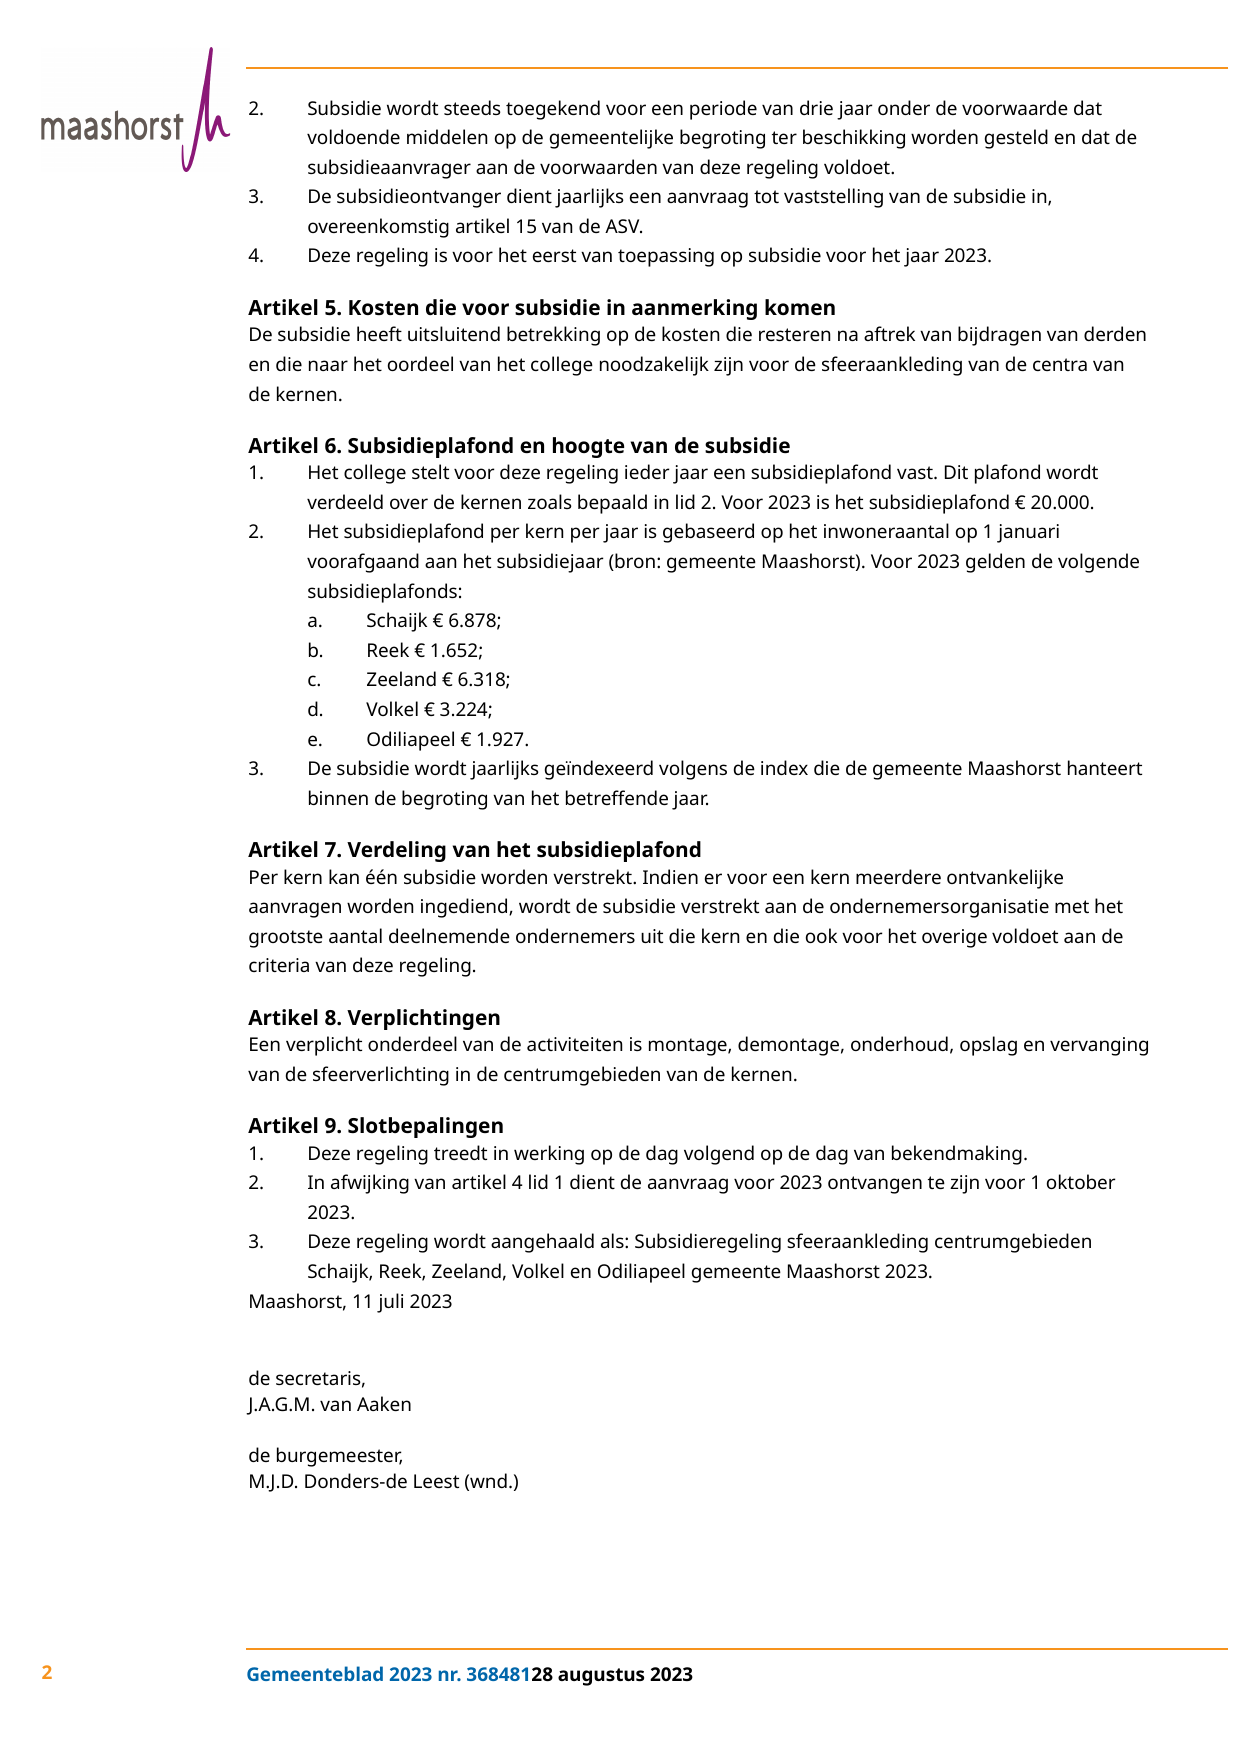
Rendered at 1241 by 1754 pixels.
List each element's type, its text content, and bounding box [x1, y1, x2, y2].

list Zeeland € 6.318; [307, 667, 1152, 692]
list Schaijk € 6.878; [307, 607, 1152, 633]
text Per kern kan één subsidie worden verstrekt. Indien er voor een kern meerdere ontvankelijke aanvragen worden ingediend, wordt de subsidie verstrekt aan de ondernemersorganisatie met het grootste aantal deelnemende ondernemers uit die kern en die ook voor het overige voldoet aan de criteria van deze regeling. [248, 864, 1152, 978]
list Het subsidieplafond per kern per jaar is gebaseerd op het inwoneraantal op 1 januari voorafgaand aan het subsidiejaar (bron: gemeente Maashorst). Voor 2023 gelden de volgende subsidieplafonds: [248, 519, 1152, 604]
text Artikel 9. Slotbepalingen [248, 1111, 1152, 1140]
list Het college stelt voor deze regeling ieder jaar een subsidieplafond vast. Dit plafond wordt verdeeld over de kernen zoals bepaald in lid 2. Voor 2023 is het subsidieplafond € 20.000. [248, 459, 1152, 515]
list Subsidie wordt steeds toegekend voor een periode van drie jaar onder de voorwaarde dat voldoende middelen op de gemeentelijke begroting ter beschikking worden gesteld en dat de subsidieaanvrager aan de voorwaarden van deze regeling voldoet. [248, 95, 1152, 180]
text Artikel 5. Kosten die voor subsidie in aanmerking komen [248, 293, 1152, 322]
list In afwijking van artikel 4 lid 1 dient de aanvraag voor 2023 ontvangen te zijn voor 1 oktober 2023. [248, 1169, 1152, 1225]
text Artikel 8. Verplichtingen [248, 1003, 1152, 1031]
list Odiliapeel € 1.927. [307, 726, 1152, 752]
text de secretaris, [248, 1365, 1152, 1391]
list Deze regeling treedt in werking op de dag volgend op de dag van bekendmaking. [248, 1140, 1152, 1166]
text Artikel 7. Verdeling van het subsidieplafond [248, 835, 1152, 864]
list Deze regeling wordt aangehaald als: Subsidieregeling sfeeraankleding centrumgebieden Schaijk, Reek, Zeeland, Volkel en Odiliapeel gemeente Maashorst 2023. [248, 1229, 1152, 1284]
text J.A.G.M. van Aaken [248, 1391, 1152, 1416]
list Reek € 1.652; [307, 637, 1152, 663]
list Deze regeling is voor het eerst van toepassing op subsidie voor het jaar 2023. [248, 243, 1152, 268]
list Volkel € 3.224; [307, 696, 1152, 722]
list De subsidieontvanger dient jaarlijks een aanvraag tot vaststelling van de subsidie in, overeenkomstig artikel 15 van de ASV. [248, 183, 1152, 239]
text M.J.D. Donders-de Leest (wnd.) [248, 1468, 1152, 1494]
text Een verplicht onderdeel van de activiteiten is montage, demontage, onderhoud, opslag en vervanging van de sfeerverlichting in de centrumgebieden van de kernen. [248, 1031, 1152, 1087]
text Artikel 6. Subsidieplafond en hoogte van de subsidie [248, 431, 1152, 459]
text Maashorst, 11 juli 2023 [248, 1288, 1152, 1313]
list De subsidie wordt jaarlijks geïndexeerd volgens de index die de gemeente Maashorst hanteert binnen de begroting van het betreffende jaar. [248, 755, 1152, 811]
picture [41, 47, 231, 172]
text de burgemeester, [248, 1442, 1152, 1468]
text De subsidie heeft uitsluitend betrekking op de kosten die resteren na aftrek van bijdragen van derden en die naar het oordeel van het college noodzakelijk zijn voor de sfeeraankleding van de centra van de kernen. [248, 322, 1152, 406]
